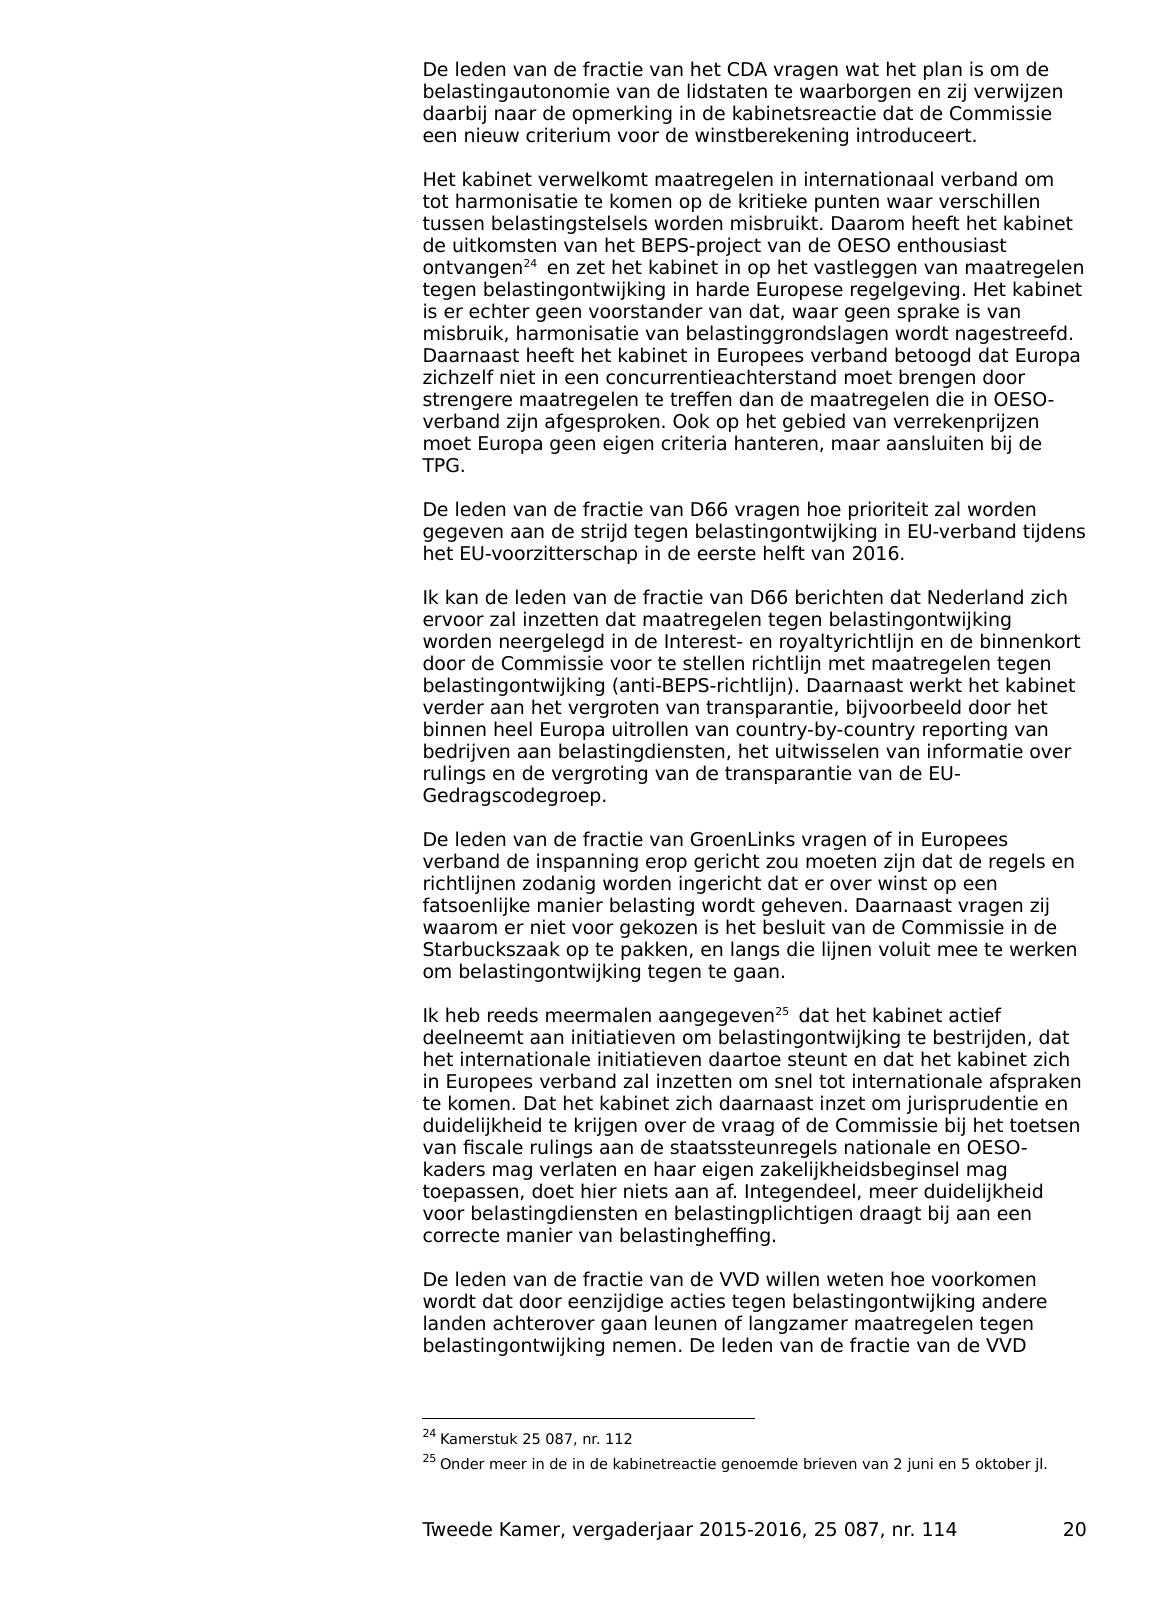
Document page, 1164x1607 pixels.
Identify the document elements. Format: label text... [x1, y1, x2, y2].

text De leden van de fractie van GroenLinks vragen of in Europees verband de inspanning erop gericht zou moeten zijn dat de regels en richtlijnen zodanig worden ingericht dat er over winst op een fatsoenlijke manier belasting wordt geheven. Daarnaast vragen zij waarom er niet voor gekozen is het besluit van de Commissie in de Starbuckszaak op te pakken, en langs die lijnen voluit mee te werken om belastingontwijking tegen te gaan. [422, 829, 1087, 983]
text Onder meer in de in de kabinetreactie genoemde brieven van 2 juni en 5 oktober jl. [422, 1452, 1087, 1474]
text Kamerstuk 25 087, nr. 112 [422, 1427, 1087, 1449]
text Ik kan de leden van de fractie van D66 berichten dat Nederland zich ervoor zal inzetten dat maatregelen tegen belastingontwijking worden neergelegd in de Interest- en royaltyrichtlijn en de binnenkort door de Commissie voor te stellen richtlijn met maatregelen tegen belastingontwijking (anti-BEPS-richtlijn). Daarnaast werkt het kabinet verder aan het vergroten van transparantie, bijvoorbeeld door het binnen heel Europa uitrollen van country-by-country reporting van bedrijven aan belastingdiensten, het uitwisselen van informatie over rulings en de vergroting van de transparantie van de EU-Gedragscodegroep. [422, 587, 1087, 807]
text Ik heb reeds meermalen aangegeven dat het kabinet actief deelneemt aan initiatieven om belastingontwijking te bestrijden, dat het internationale initiatieven daartoe steunt en dat het kabinet zich in Europees verband zal inzetten om snel tot internationale afspraken te komen. Dat het kabinet zich daarnaast inzet om jurisprudentie en duidelijkheid te krijgen over de vraag of de Commissie bij het toetsen van fiscale rulings aan de staatssteunregels nationale en OESO-kaders mag verlaten en haar eigen zakelijkheidsbeginsel mag toepassen, doet hier niets aan af. Integendeel, meer duidelijkheid voor belastingdiensten en belastingplichtigen draagt bij aan een correcte manier van belastingheffing. [422, 1005, 1087, 1247]
text De leden van de fractie van het CDA vragen wat het plan is om de belastingautonomie van de lidstaten te waarborgen en zij verwijzen daarbij naar de opmerking in de kabinetsreactie dat de Commissie een nieuw criterium voor de winstberekening introduceert. [422, 59, 1087, 147]
text De leden van de fractie van de VVD willen weten hoe voorkomen wordt dat door eenzijdige acties tegen belastingontwijking andere landen achterover gaan leunen of langzamer maatregelen tegen belastingontwijking nemen. De leden van de fractie van de VVD [422, 1269, 1087, 1357]
text Het kabinet verwelkomt maatregelen in internationaal verband om tot harmonisatie te komen op de kritieke punten waar verschillen tussen belastingstelsels worden misbruikt. Daarom heeft het kabinet de uitkomsten van het BEPS-project van de OESO enthousiast ontvangen en zet het kabinet in op het vastleggen van maatregelen tegen belastingontwijking in harde Europese regelgeving. Het kabinet is er echter geen voorstander van dat, waar geen sprake is van misbruik, harmonisatie van belastinggrondslagen wordt nagestreefd. Daarnaast heeft het kabinet in Europees verband betoogd dat Europa zichzelf niet in een concurrentieachterstand moet brengen door strengere maatregelen te treffen dan de maatregelen die in OESO-verband zijn afgesproken. Ook op het gebied van verrekenprijzen moet Europa geen eigen criteria hanteren, maar aansluiten bij de TPG. [422, 169, 1087, 477]
text De leden van de fractie van D66 vragen hoe prioriteit zal worden gegeven aan de strijd tegen belastingontwijking in EU-verband tijdens het EU-voorzitterschap in de eerste helft van 2016. [422, 499, 1087, 565]
